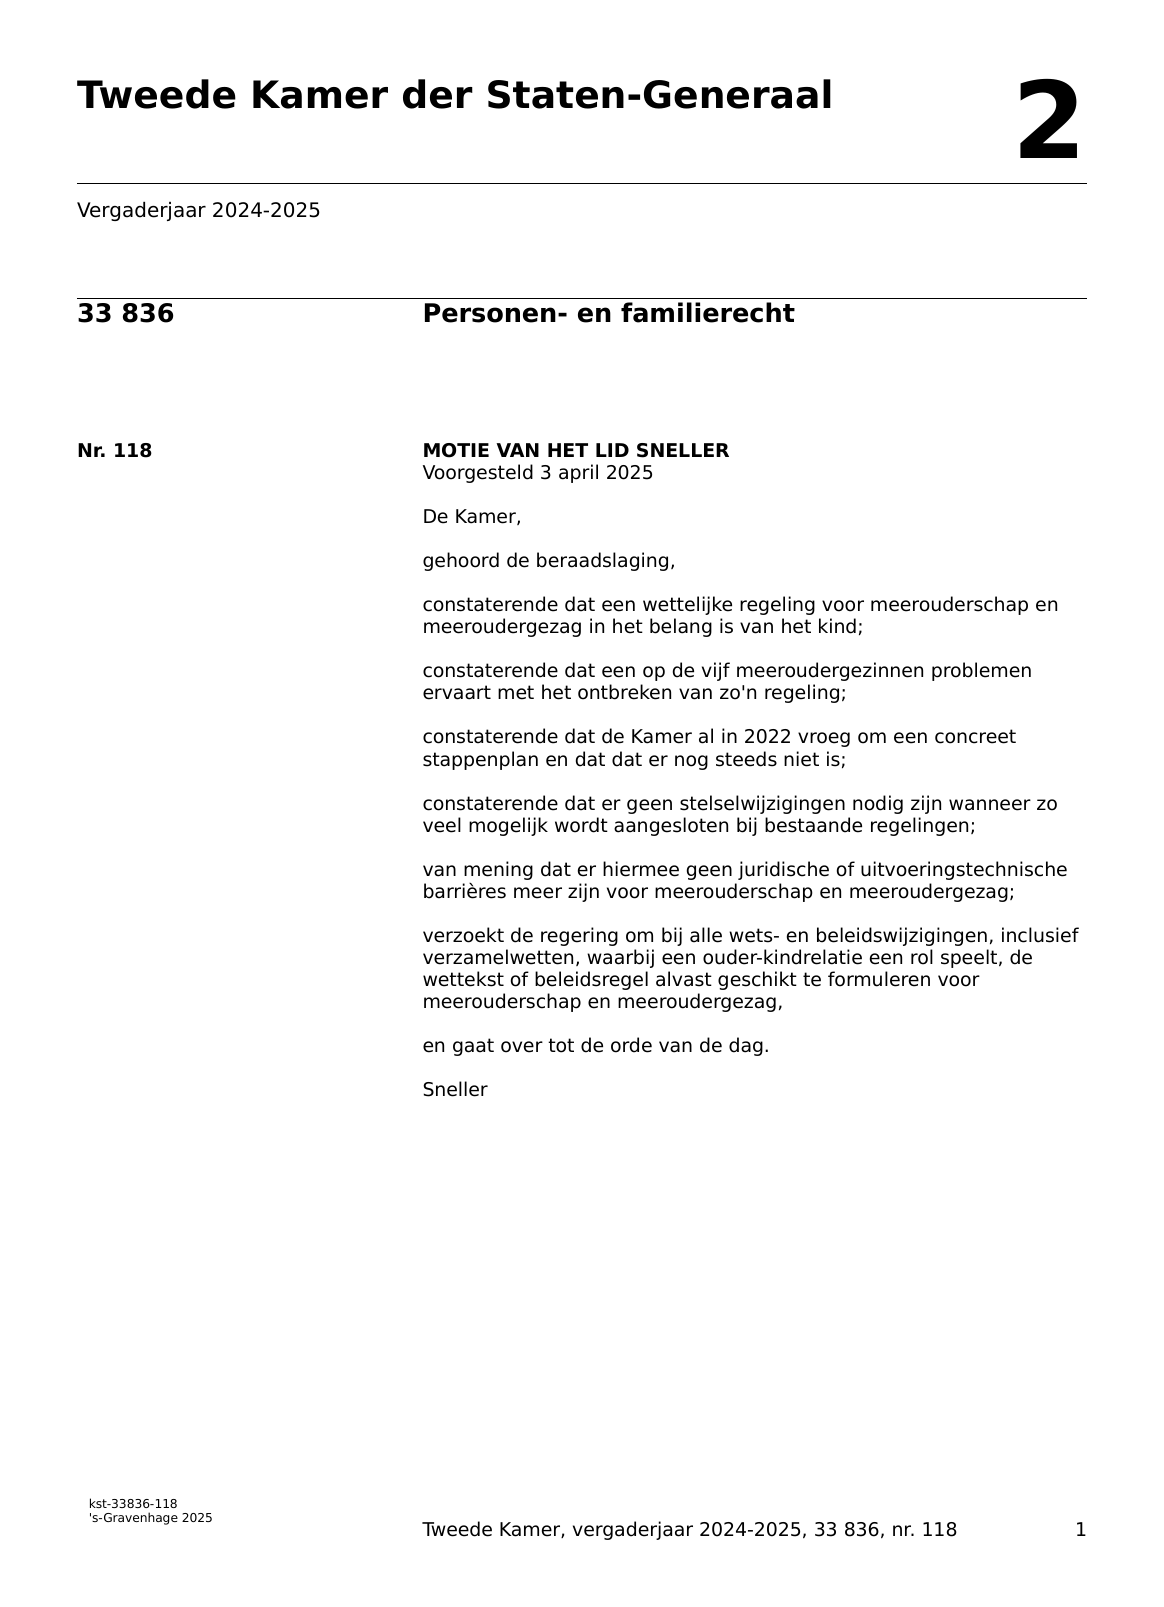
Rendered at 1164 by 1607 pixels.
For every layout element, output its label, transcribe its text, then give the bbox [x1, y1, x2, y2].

text kst-33836-118 [88, 1497, 323, 1511]
subtitle Nr. 118 MOTIE VAN HET LID SNELLER [77, 440, 1087, 462]
text van mening dat er hiermee geen juridische of uitvoeringstechnische barrières meer zijn voor meerouderschap en meeroudergezag; [422, 859, 1087, 903]
text Sneller [422, 1079, 1087, 1101]
text constaterende dat de Kamer al in 2022 vroeg om een concreet stappenplan en dat dat er nog steeds niet is; [422, 726, 1087, 770]
text verzoekt de regering om bij alle wets- en beleidswijzigingen, inclusief verzamelwetten, waarbij een ouder-kindrelatie een rol speelt, de wettekst of beleidsregel alvast geschikt te formuleren voor meerouderschap en meeroudergezag, [422, 925, 1087, 1013]
text gehoord de beraadslaging, [422, 550, 1087, 572]
text De Kamer, [422, 506, 1087, 528]
text 's-Gravenhage 2025 [88, 1511, 323, 1525]
table_header Tweede Kamer der Staten-Generaal [77, 59, 886, 183]
table_cell Vergaderjaar 2024-2025 [77, 184, 1087, 298]
table_header 2 [886, 59, 1087, 183]
text constaterende dat een wettelijke regeling voor meerouderschap en meeroudergezag in het belang is van het kind; [422, 594, 1087, 638]
text en gaat over tot de orde van de dag. [422, 1035, 1087, 1057]
text constaterende dat een op de vijf meeroudergezinnen problemen ervaart met het ontbreken van zo'n regeling; [422, 660, 1087, 704]
text constaterende dat er geen stelselwijzigingen nodig zijn wanneer zo veel mogelijk wordt aangesloten bij bestaande regelingen; [422, 793, 1087, 837]
subtitle 33 836 Personen- en familierecht [77, 299, 1087, 329]
text Voorgesteld 3 april 2025 [422, 462, 1087, 484]
